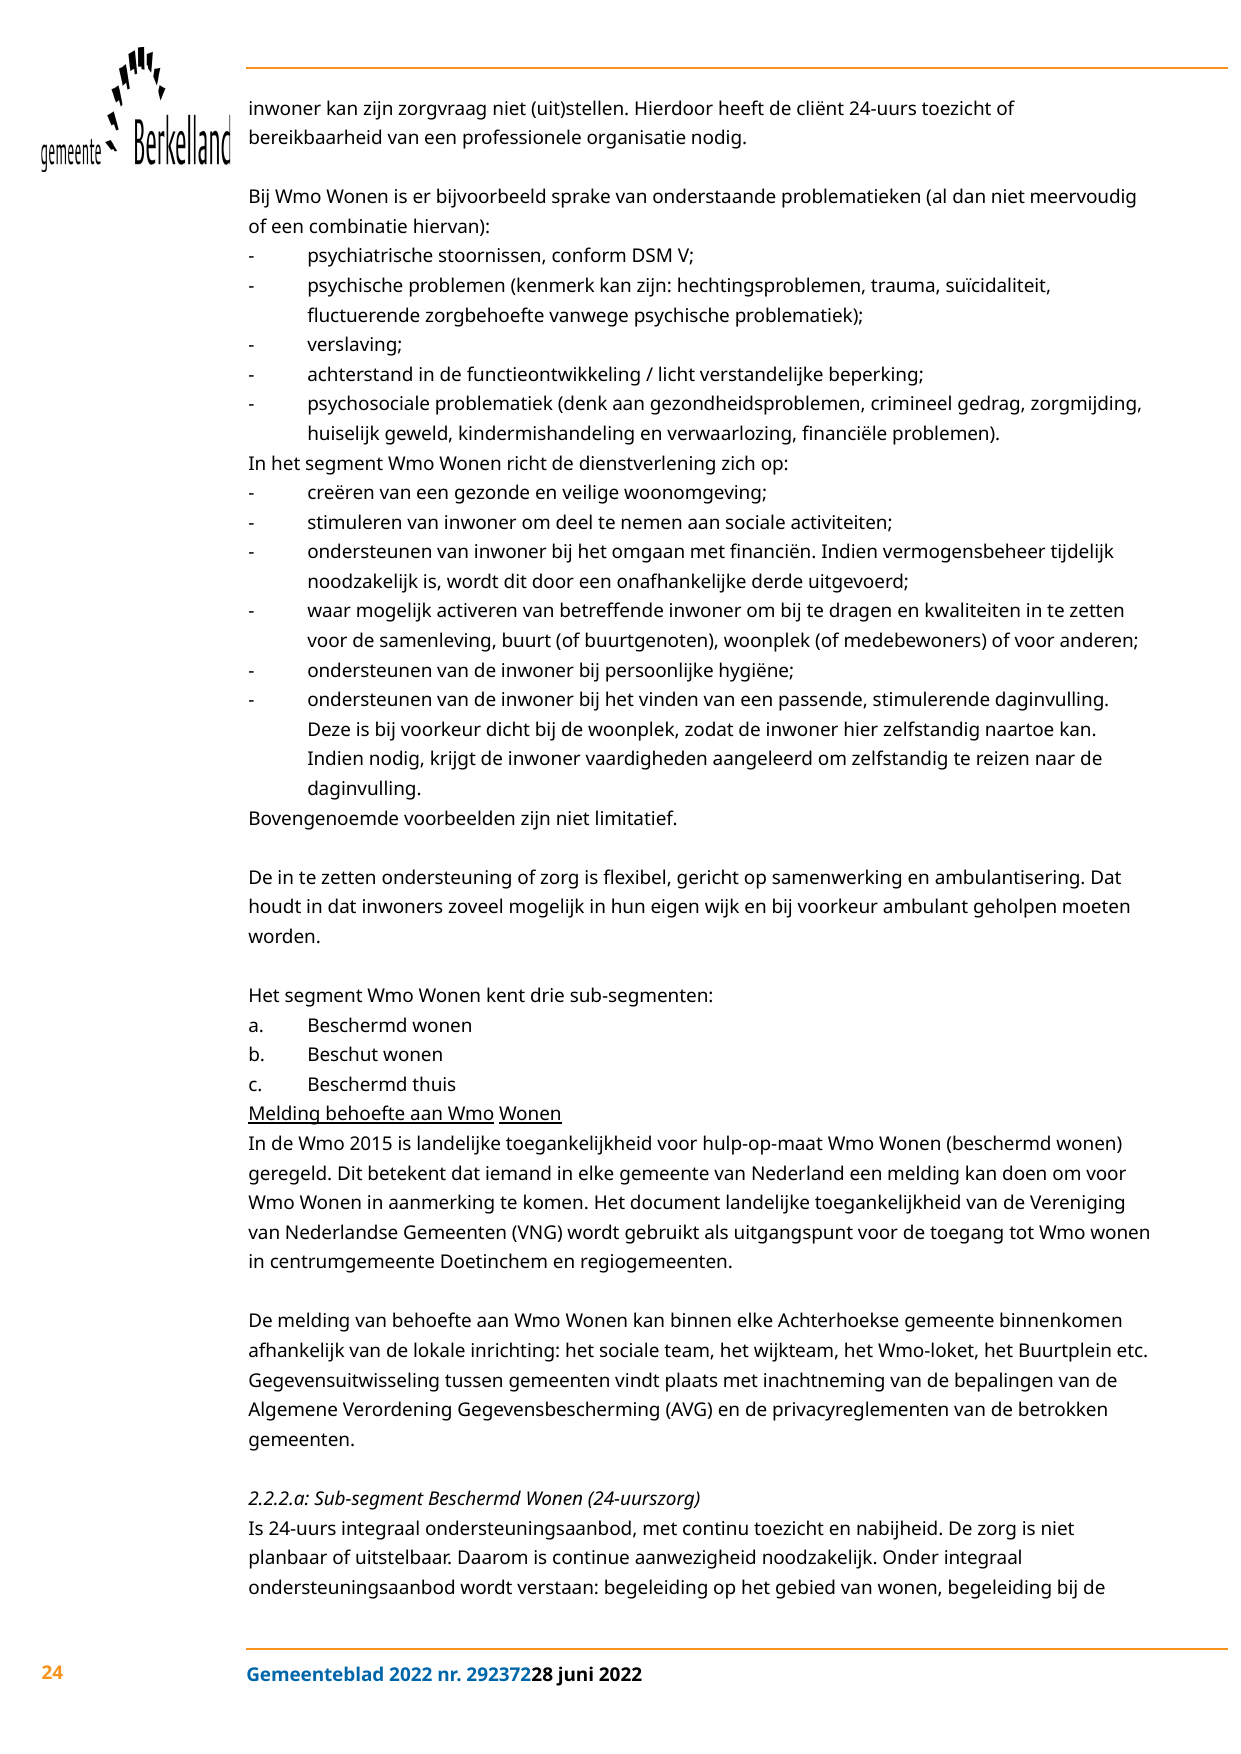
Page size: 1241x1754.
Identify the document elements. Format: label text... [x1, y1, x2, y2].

text Het segment Wmo Wonen kent drie sub-segmenten: [248, 982, 1152, 1008]
list Beschermd thuis [248, 1071, 1152, 1097]
list psychosociale problematiek (denk aan gezondheidsproblemen, crimineel gedrag, zorgmijding, huiselijk geweld, kindermishandeling en verwaarlozing, financiële problemen). [248, 391, 1152, 446]
text inwoner kan zijn zorgvraag niet (uit)stellen. Hierdoor heeft de cliënt 24-uurs toezicht of bereikbaarheid van een professionele organisatie nodig. [248, 95, 1152, 150]
list waar mogelijk activeren van betreffende inwoner om bij te dragen en kwaliteiten in te zetten voor de samenleving, buurt (of buurtgenoten), woonplek (of medebewoners) of voor anderen; [248, 598, 1152, 653]
list Beschut wonen [248, 1041, 1152, 1067]
list psychische problemen (kenmerk kan zijn: hechtingsproblemen, trauma, suïcidaliteit, fluctuerende zorgbehoefte vanwege psychische problematiek); [248, 272, 1152, 328]
picture [41, 47, 231, 172]
text Melding behoefte aan Wmo Wonen [248, 1101, 1152, 1126]
list psychiatrische stoornissen, conform DSM V; [248, 243, 1152, 268]
text Bovengenoemde voorbeelden zijn niet limitatief. [248, 805, 1152, 831]
text De melding van behoefte aan Wmo Wonen kan binnen elke Achterhoekse gemeente binnenkomen afhankelijk van de lokale inrichting: het sociale team, het wijkteam, het Wmo-loket, het Buurtplein etc. Gegevensuitwisseling tussen gemeenten vindt plaats met inachtneming van de bepalingen van de Algemene Verordening Gegevensbescherming (AVG) en de privacyreglementen van de betrokken gemeenten. [248, 1308, 1152, 1452]
text De in te zetten ondersteuning of zorg is flexibel, gericht op samenwerking en ambulantisering. Dat houdt in dat inwoners zoveel mogelijk in hun eigen wijk en bij voorkeur ambulant geholpen moeten worden. [248, 864, 1152, 949]
list stimuleren van inwoner om deel te nemen aan sociale activiteiten; [248, 509, 1152, 535]
list verslaving; [248, 331, 1152, 357]
list achterstand in de functieontwikkeling / licht verstandelijke beperking; [248, 361, 1152, 387]
list Beschermd wonen [248, 1012, 1152, 1038]
list ondersteunen van inwoner bij het omgaan met financiën. Indien vermogensbeheer tijdelijk noodzakelijk is, wordt dit door een onafhankelijke derde uitgevoerd; [248, 538, 1152, 594]
text Is 24-uurs integraal ondersteuningsaanbod, met continu toezicht en nabijheid. De zorg is niet planbaar of uitstelbaar. Daarom is continue aanwezigheid noodzakelijk. Onder integraal ondersteuningsaanbod wordt verstaan: begeleiding op het gebied van wonen, begeleiding bij de [248, 1515, 1152, 1600]
text In de Wmo 2015 is landelijke toegankelijkheid voor hulp-op-maat Wmo Wonen (beschermd wonen) geregeld. Dit betekent dat iemand in elke gemeente van Nederland een melding kan doen om voor Wmo Wonen in aanmerking te komen. Het document landelijke toegankelijkheid van de Vereniging van Nederlandse Gemeenten (VNG) wordt gebruikt als uitgangspunt voor de toegang tot Wmo wonen in centrumgemeente Doetinchem en regiogemeenten. [248, 1130, 1152, 1274]
list ondersteunen van de inwoner bij het vinden van een passende, stimulerende daginvulling. Deze is bij voorkeur dicht bij de woonplek, zodat de inwoner hier zelfstandig naartoe kan. Indien nodig, krijgt de inwoner vaardigheden aangeleerd om zelfstandig te reizen naar de daginvulling. [248, 686, 1152, 801]
text Bij Wmo Wonen is er bijvoorbeeld sprake van onderstaande problematieken (al dan niet meervoudig of een combinatie hiervan): [248, 183, 1152, 239]
text 2.2.2.a: Sub-segment Beschermd Wonen (24-uurszorg) [248, 1485, 1152, 1511]
text In het segment Wmo Wonen richt de dienstverlening zich op: [248, 450, 1152, 476]
list creëren van een gezonde en veilige woonomgeving; [248, 479, 1152, 505]
list ondersteunen van de inwoner bij persoonlijke hygiëne; [248, 657, 1152, 683]
